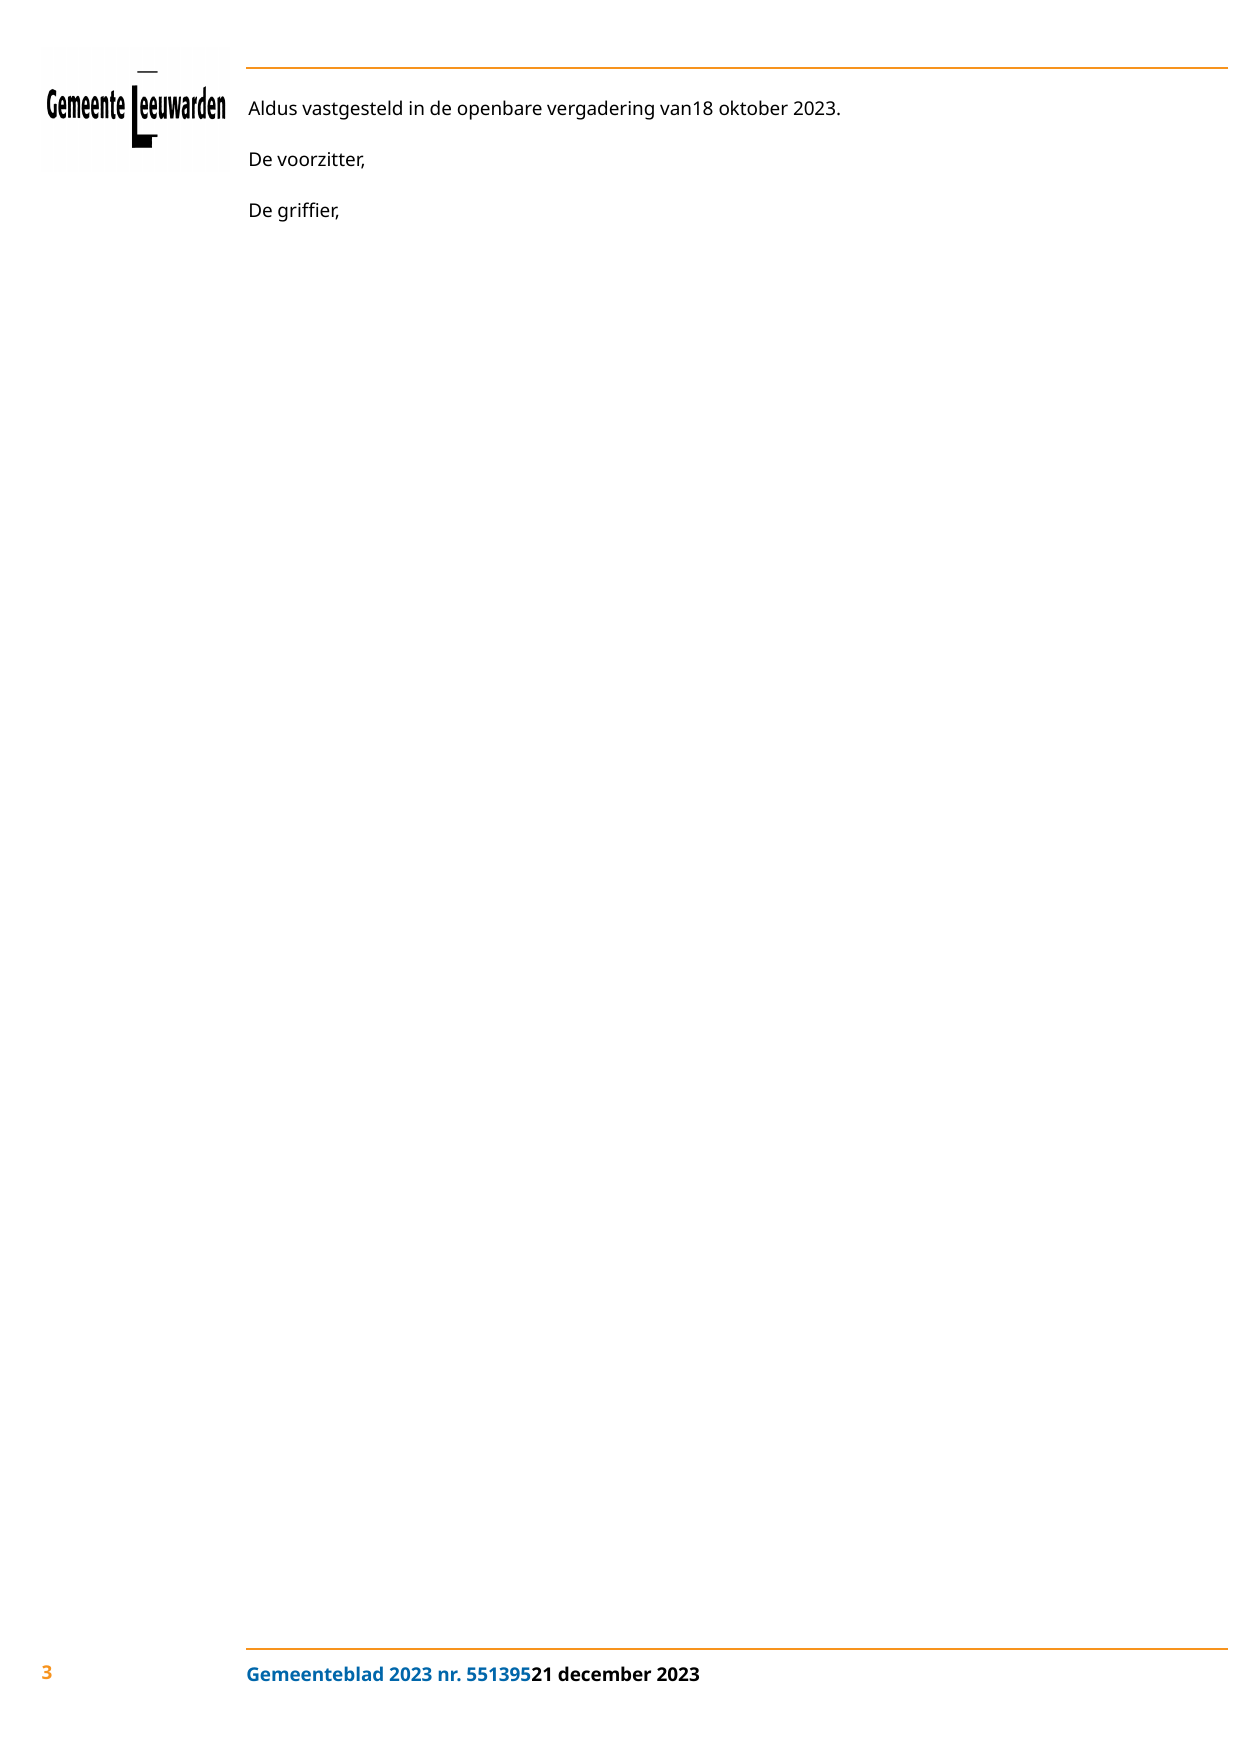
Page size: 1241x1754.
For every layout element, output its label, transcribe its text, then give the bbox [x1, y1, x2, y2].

text Aldus vastgesteld in de openbare vergadering van18 oktober 2023. [248, 95, 1152, 121]
picture [41, 47, 231, 172]
text De voorzitter, [248, 146, 1152, 172]
text De griffier, [248, 198, 1152, 223]
